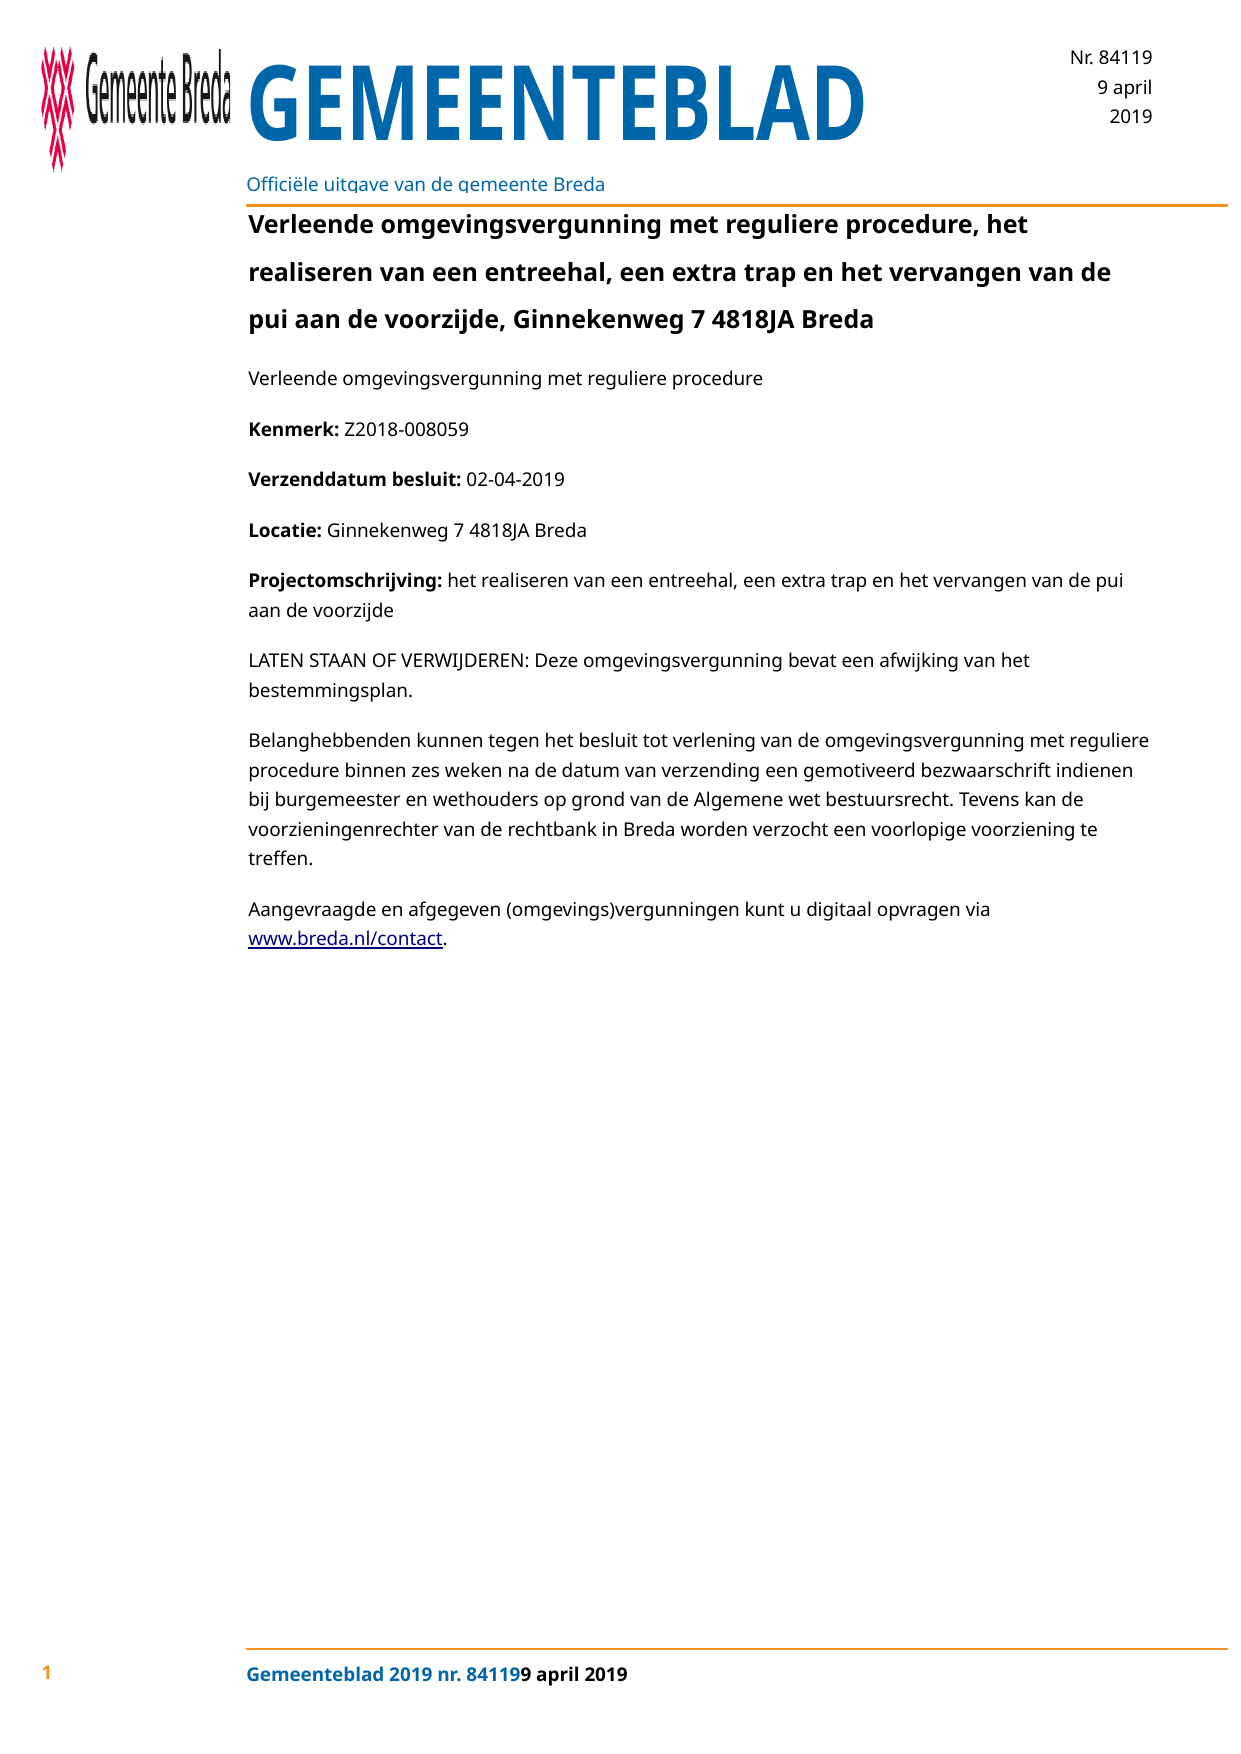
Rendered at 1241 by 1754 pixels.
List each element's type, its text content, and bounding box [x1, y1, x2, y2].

text LATEN STAAN OF VERWIJDEREN: Deze omgevingsvergunning bevat een afwijking van het bestemmingsplan. [248, 647, 1152, 702]
picture [41, 47, 231, 172]
text Locatie: Ginnekenweg 7 4818JA Breda [248, 517, 1152, 542]
text Verzenddatum besluit: 02-04-2019 [248, 466, 1152, 492]
text Kenmerk: Z2018-008059 [248, 416, 1152, 442]
text Verleende omgevingsvergunning met reguliere procedure [248, 366, 1152, 391]
text Aangevraagde en afgegeven (omgevings)vergunningen kunt u digitaal opvragen via www.breda.nl/contact. [248, 896, 1152, 951]
text Belanghebbenden kunnen tegen het besluit tot verlening van de omgevingsvergunning met reguliere procedure binnen zes weken na de datum van verzending een gemotiveerd bezwaarschrift indienen bij burgemeester en wethouders op grond van de Algemene wet bestuursrecht. Tevens kan de voorzieningenrechter van de rechtbank in Breda worden verzocht een voorlopige voorziening te treffen. [248, 727, 1152, 871]
text Projectomschrijving: het realiseren van een entreehal, een extra trap en het vervangen van de pui aan de voorzijde [248, 567, 1152, 622]
text Verleende omgevingsvergunning met reguliere procedure, het realiseren van een entreehal, een extra trap en het vervangen van de pui aan de voorzijde, Ginnekenweg 7 4818JA Breda [248, 207, 1152, 336]
